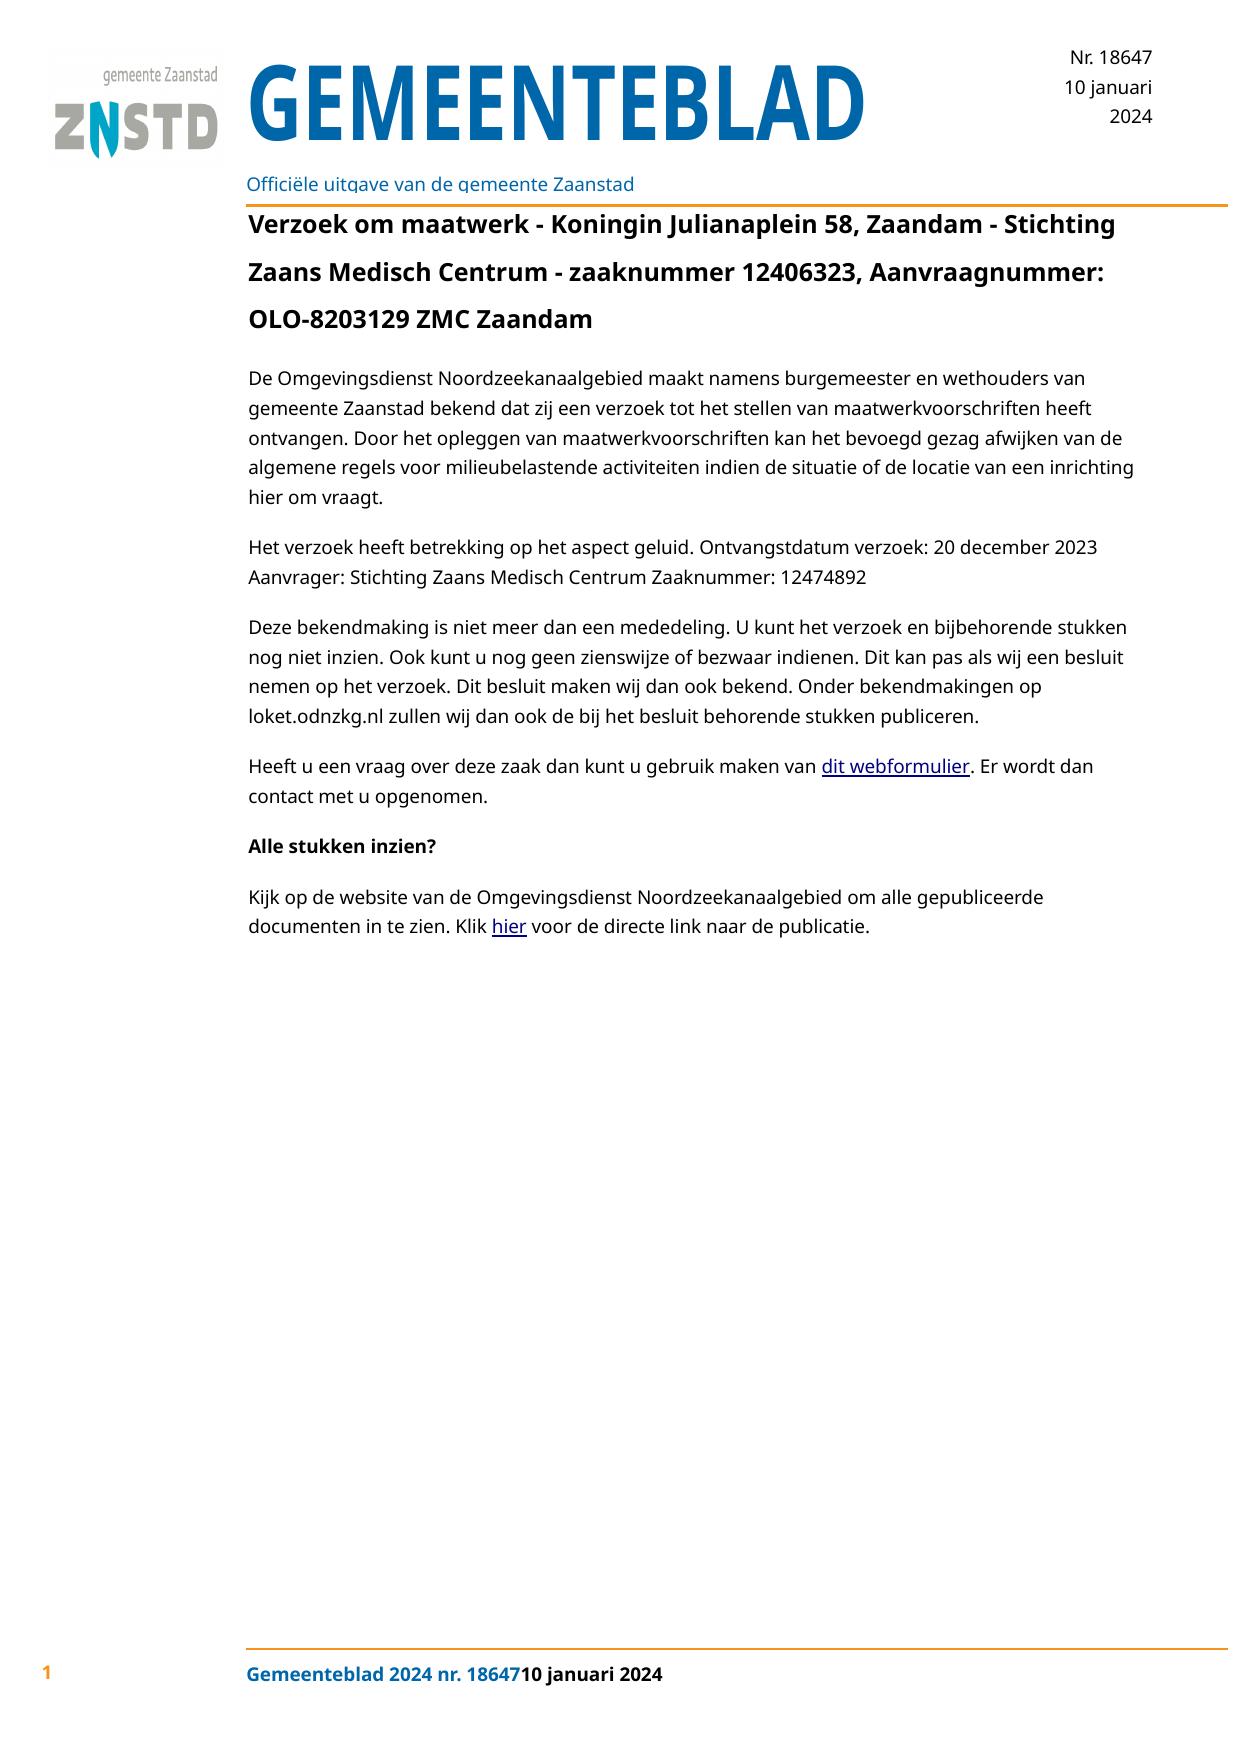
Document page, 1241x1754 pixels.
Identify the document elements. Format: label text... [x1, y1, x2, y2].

text Deze bekendmaking is niet meer dan een mededeling. U kunt het verzoek en bijbehorende stukken nog niet inzien. Ook kunt u nog geen zienswijze of bezwaar indienen. Dit kan pas als wij een besluit nemen op het verzoek. Dit besluit maken wij dan ook bekend. Onder bekendmakingen op loket.odnzkg.nl zullen wij dan ook de bij het besluit behorende stukken publiceren. [248, 614, 1152, 729]
text Alle stukken inzien? [248, 833, 1152, 859]
picture [41, 47, 231, 172]
text Heeft u een vraag over deze zaak dan kunt u gebruik maken van dit webformulier. Er wordt dan contact met u opgenomen. [248, 753, 1152, 809]
text De Omgevingsdienst Noordzeekanaalgebied maakt namens burgemeester en wethouders van gemeente Zaanstad bekend dat zij een verzoek tot het stellen van maatwerkvoorschriften heeft ontvangen. Door het opleggen van maatwerkvoorschriften kan het bevoegd gezag afwijken van de algemene regels voor milieubelastende activiteiten indien de situatie of de locatie van een inrichting hier om vraagt. [248, 366, 1152, 509]
text Het verzoek heeft betrekking op het aspect geluid. Ontvangstdatum verzoek: 20 december 2023 Aanvrager: Stichting Zaans Medisch Centrum Zaaknummer: 12474892 [248, 534, 1152, 589]
text Verzoek om maatwerk - Koningin Julianaplein 58, Zaandam - Stichting Zaans Medisch Centrum - zaaknummer 12406323, Aanvraagnummer: OLO-8203129 ZMC Zaandam [248, 207, 1152, 336]
text Kijk op de website van de Omgevingsdienst Noordzeekanaalgebied om alle gepubliceerde documenten in te zien. Klik hier voor de directe link naar de publicatie. [248, 884, 1152, 939]
